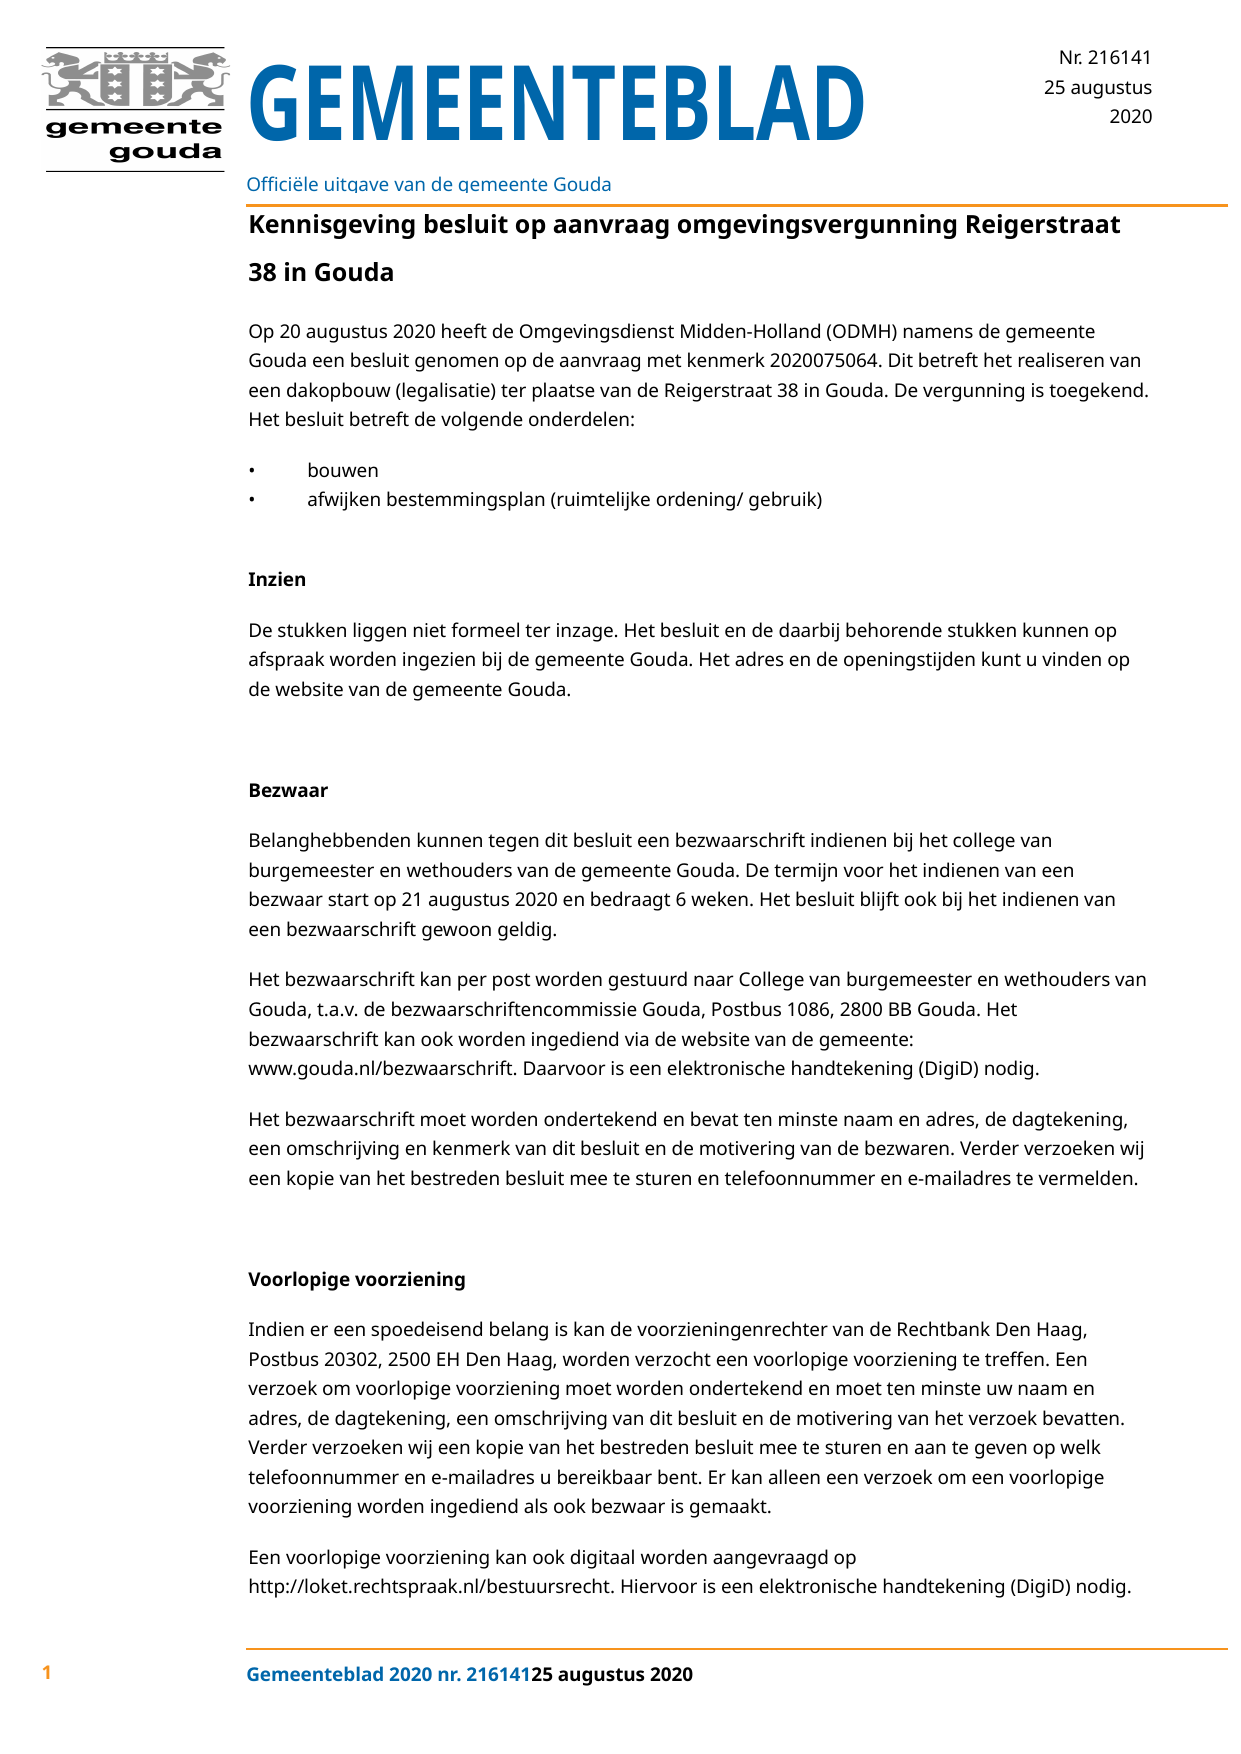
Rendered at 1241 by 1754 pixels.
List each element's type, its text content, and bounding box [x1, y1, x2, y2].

text De stukken liggen niet formeel ter inzage. Het besluit en de daarbij behorende stukken kunnen op afspraak worden ingezien bij de gemeente Gouda. Het adres en de openingstijden kunt u vinden op de website van de gemeente Gouda. [248, 617, 1152, 702]
picture [41, 47, 231, 172]
list afwijken bestemmingsplan (ruimtelijke ordening/ gebruik) [248, 487, 1152, 512]
text Op 20 augustus 2020 heeft de Omgevingsdienst Midden-Holland (ODMH) namens de gemeente Gouda een besluit genomen op de aanvraag met kenmerk 2020075064. Dit betreft het realiseren van een dakopbouw (legalisatie) ter plaatse van de Reigerstraat 38 in Gouda. De vergunning is toegekend. Het besluit betreft de volgende onderdelen: [248, 318, 1152, 432]
text Een voorlopige voorziening kan ook digitaal worden aangevraagd op http://loket.rechtspraak.nl/bestuursrecht. Hiervoor is een elektronische handtekening (DigiD) nodig. [248, 1544, 1152, 1599]
text Het bezwaarschrift moet worden ondertekend en bevat ten minste naam en adres, de dagtekening, een omschrijving en kenmerk van dit besluit en de motivering van de bezwaren. Verder verzoeken wij een kopie van het bestreden besluit mee te sturen en telefoonnummer en e-mailadres te vermelden. [248, 1106, 1152, 1191]
text Indien er een spoedeisend belang is kan de voorzieningenrechter van de Rechtbank Den Haag, Postbus 20302, 2500 EH Den Haag, worden verzocht een voorlopige voorziening te treffen. Een verzoek om voorlopige voorziening moet worden ondertekend en moet ten minste uw naam en adres, de dagtekening, een omschrijving van dit besluit en de motivering van het verzoek bevatten. Verder verzoeken wij een kopie van het bestreden besluit mee te sturen en aan te geven op welk telefoonnummer en e-mailadres u bereikbaar bent. Er kan alleen een verzoek om een voorlopige voorziening worden ingediend als ook bezwaar is gemaakt. [248, 1316, 1152, 1519]
text Voorlopige voorziening [248, 1266, 1152, 1292]
text Inzien [248, 567, 1152, 592]
text Bezwaar [248, 777, 1152, 803]
text Belanghebbenden kunnen tegen dit besluit een bezwaarschrift indienen bij het college van burgemeester en wethouders van de gemeente Gouda. De termijn voor het indienen van een bezwaar start op 21 augustus 2020 en bedraagt 6 weken. Het besluit blijft ook bij het indienen van een bezwaarschrift gewoon geldig. [248, 827, 1152, 942]
text Kennisgeving besluit op aanvraag omgevingsvergunning Reigerstraat 38 in Gouda [248, 207, 1152, 288]
text Het bezwaarschrift kan per post worden gestuurd naar College van burgemeester en wethouders van Gouda, t.a.v. de bezwaarschriftencommissie Gouda, Postbus 1086, 2800 BB Gouda. Het bezwaarschrift kan ook worden ingediend via de website van de gemeente: www.gouda.nl/bezwaarschrift. Daarvoor is een elektronische handtekening (DigiD) nodig. [248, 967, 1152, 1081]
list bouwen [248, 457, 1152, 483]
